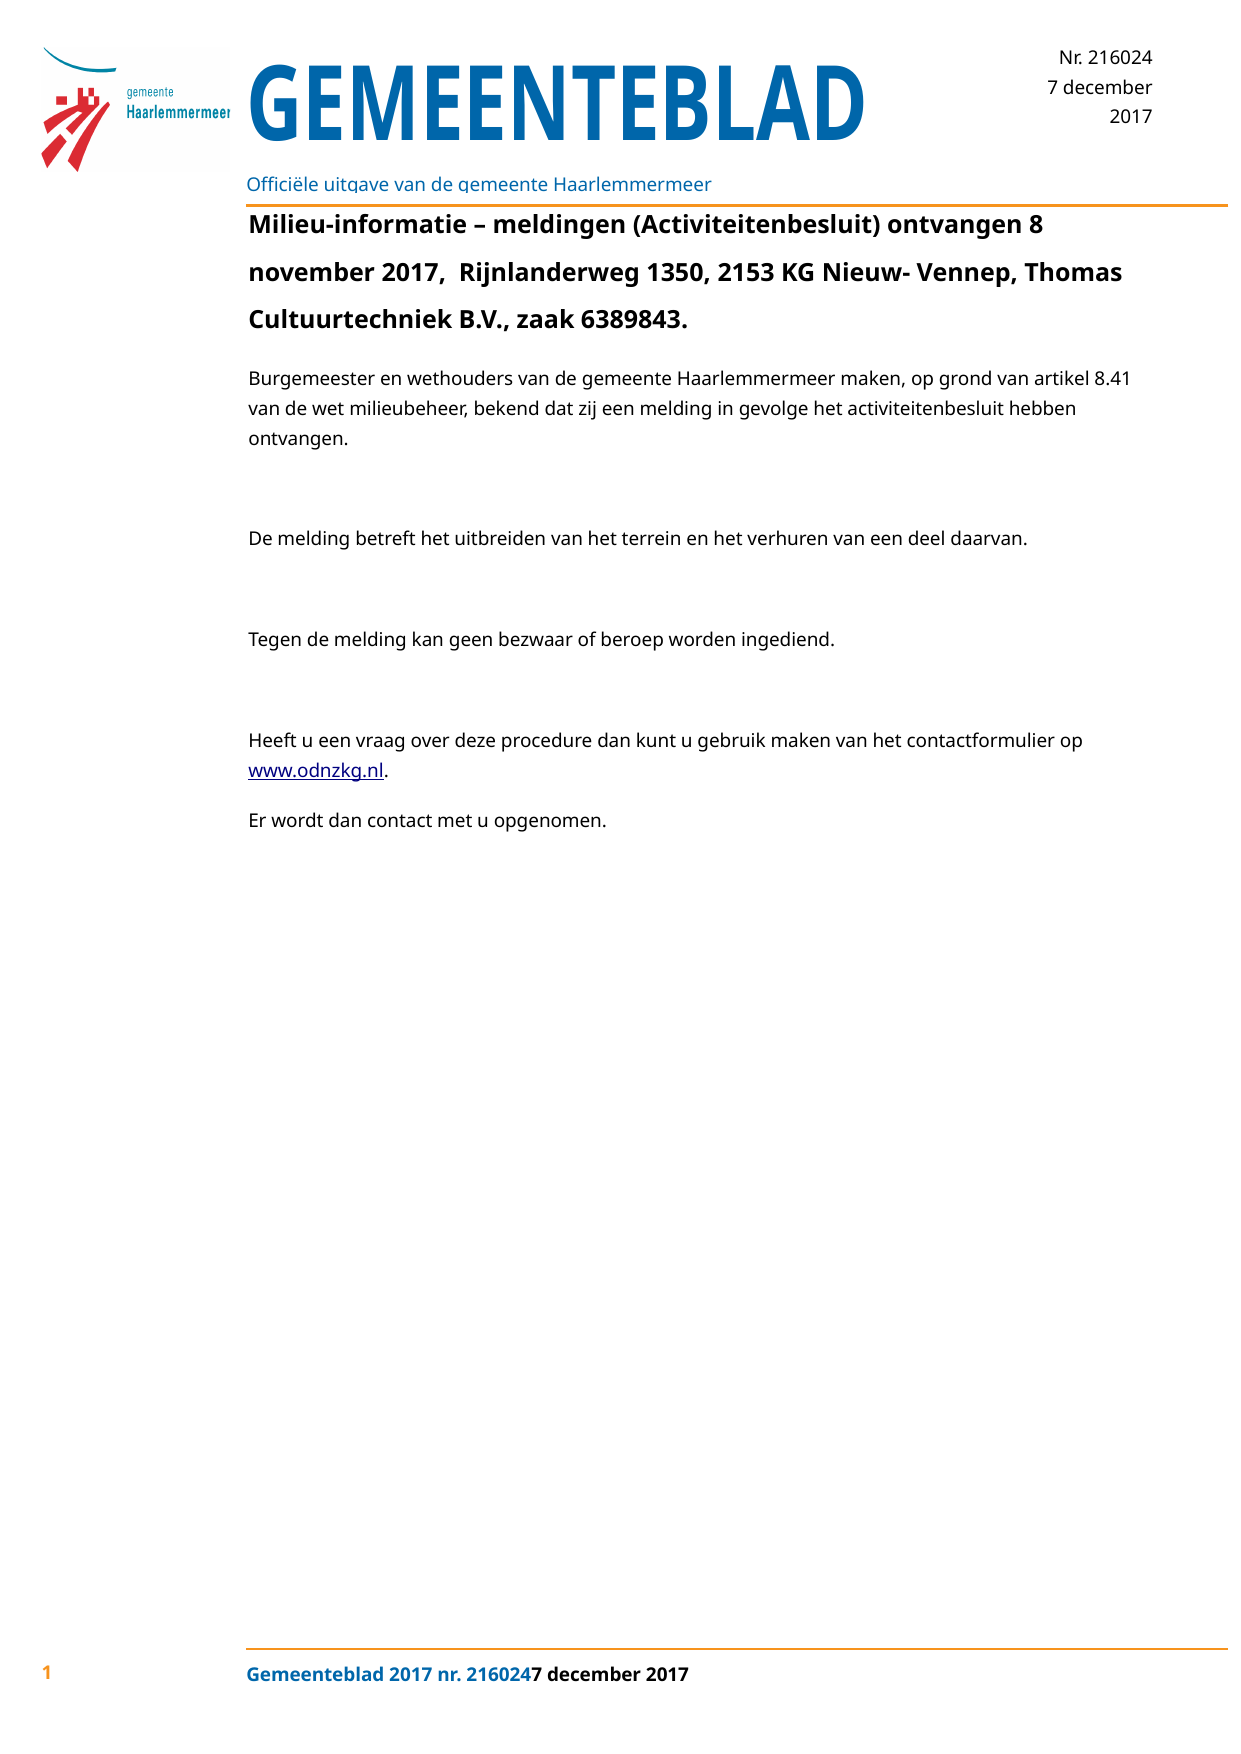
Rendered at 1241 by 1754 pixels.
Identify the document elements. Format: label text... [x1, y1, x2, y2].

text Milieu-informatie – meldingen (Activiteitenbesluit) ontvangen 8 november 2017, Rijnlanderweg 1350, 2153 KG Nieuw- Vennep, Thomas Cultuurtechniek B.V., zaak 6389843. [248, 207, 1152, 336]
text Burgemeester en wethouders van de gemeente Haarlemmermeer maken, op grond van artikel 8.41 van de wet milieubeheer, bekend dat zij een melding in gevolge het activiteitenbesluit hebben ontvangen. [248, 366, 1152, 450]
text Tegen de melding kan geen bezwaar of beroep worden ingediend. [248, 626, 1152, 652]
text De melding betreft het uitbreiden van het terrein en het verhuren van een deel daarvan. [248, 526, 1152, 551]
picture [41, 47, 231, 172]
text Heeft u een vraag over deze procedure dan kunt u gebruik maken van het contactformulier op www.odnzkg.nl. [248, 727, 1152, 782]
text Er wordt dan contact met u opgenomen. [248, 807, 1152, 833]
